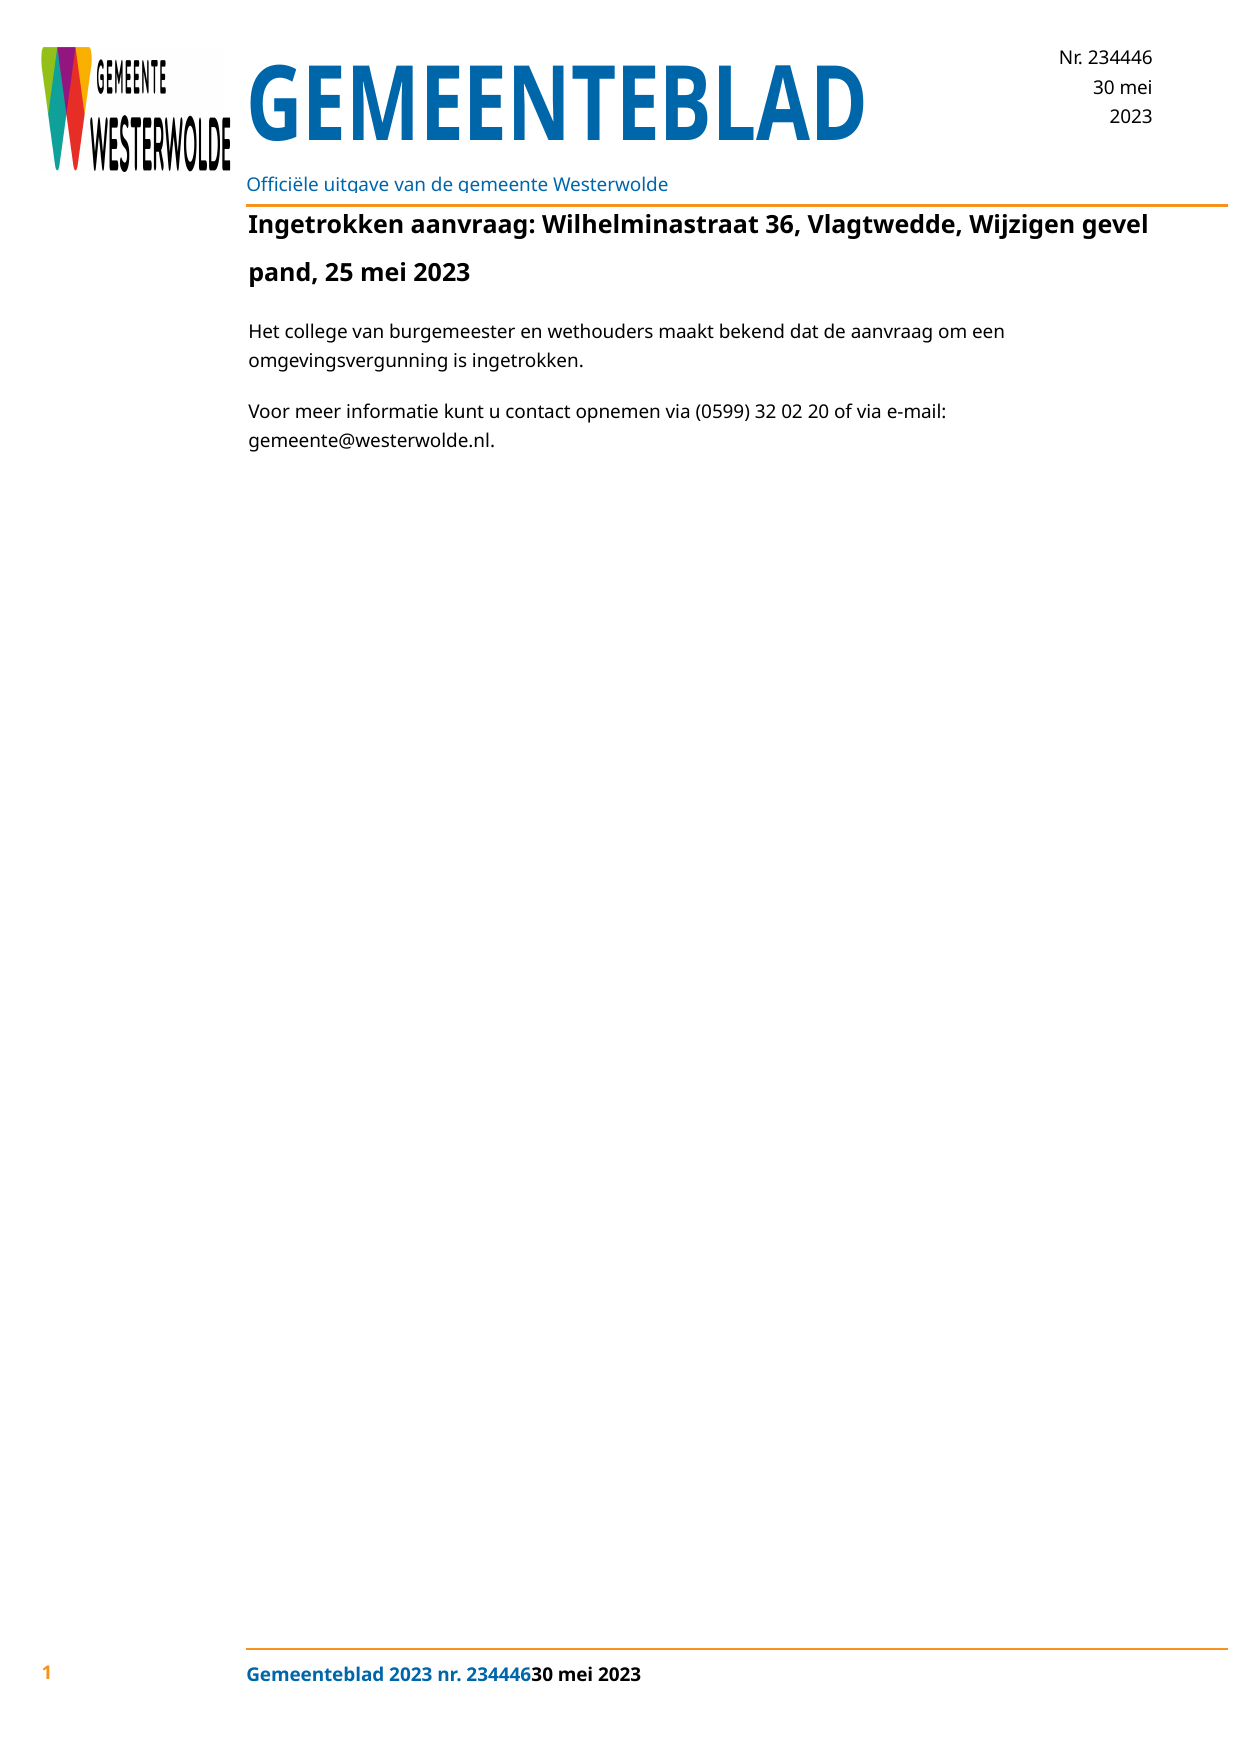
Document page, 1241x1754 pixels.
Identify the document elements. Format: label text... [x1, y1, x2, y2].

text Het college van burgemeester en wethouders maakt bekend dat de aanvraag om een omgevingsvergunning is ingetrokken. [248, 318, 1152, 373]
picture [41, 47, 231, 172]
text Ingetrokken aanvraag: Wilhelminastraat 36, Vlagtwedde, Wijzigen gevel pand, 25 mei 2023 [248, 207, 1152, 288]
text Voor meer informatie kunt u contact opnemen via (0599) 32 02 20 of via e-mail: gemeente@westerwolde.nl. [248, 398, 1152, 453]
